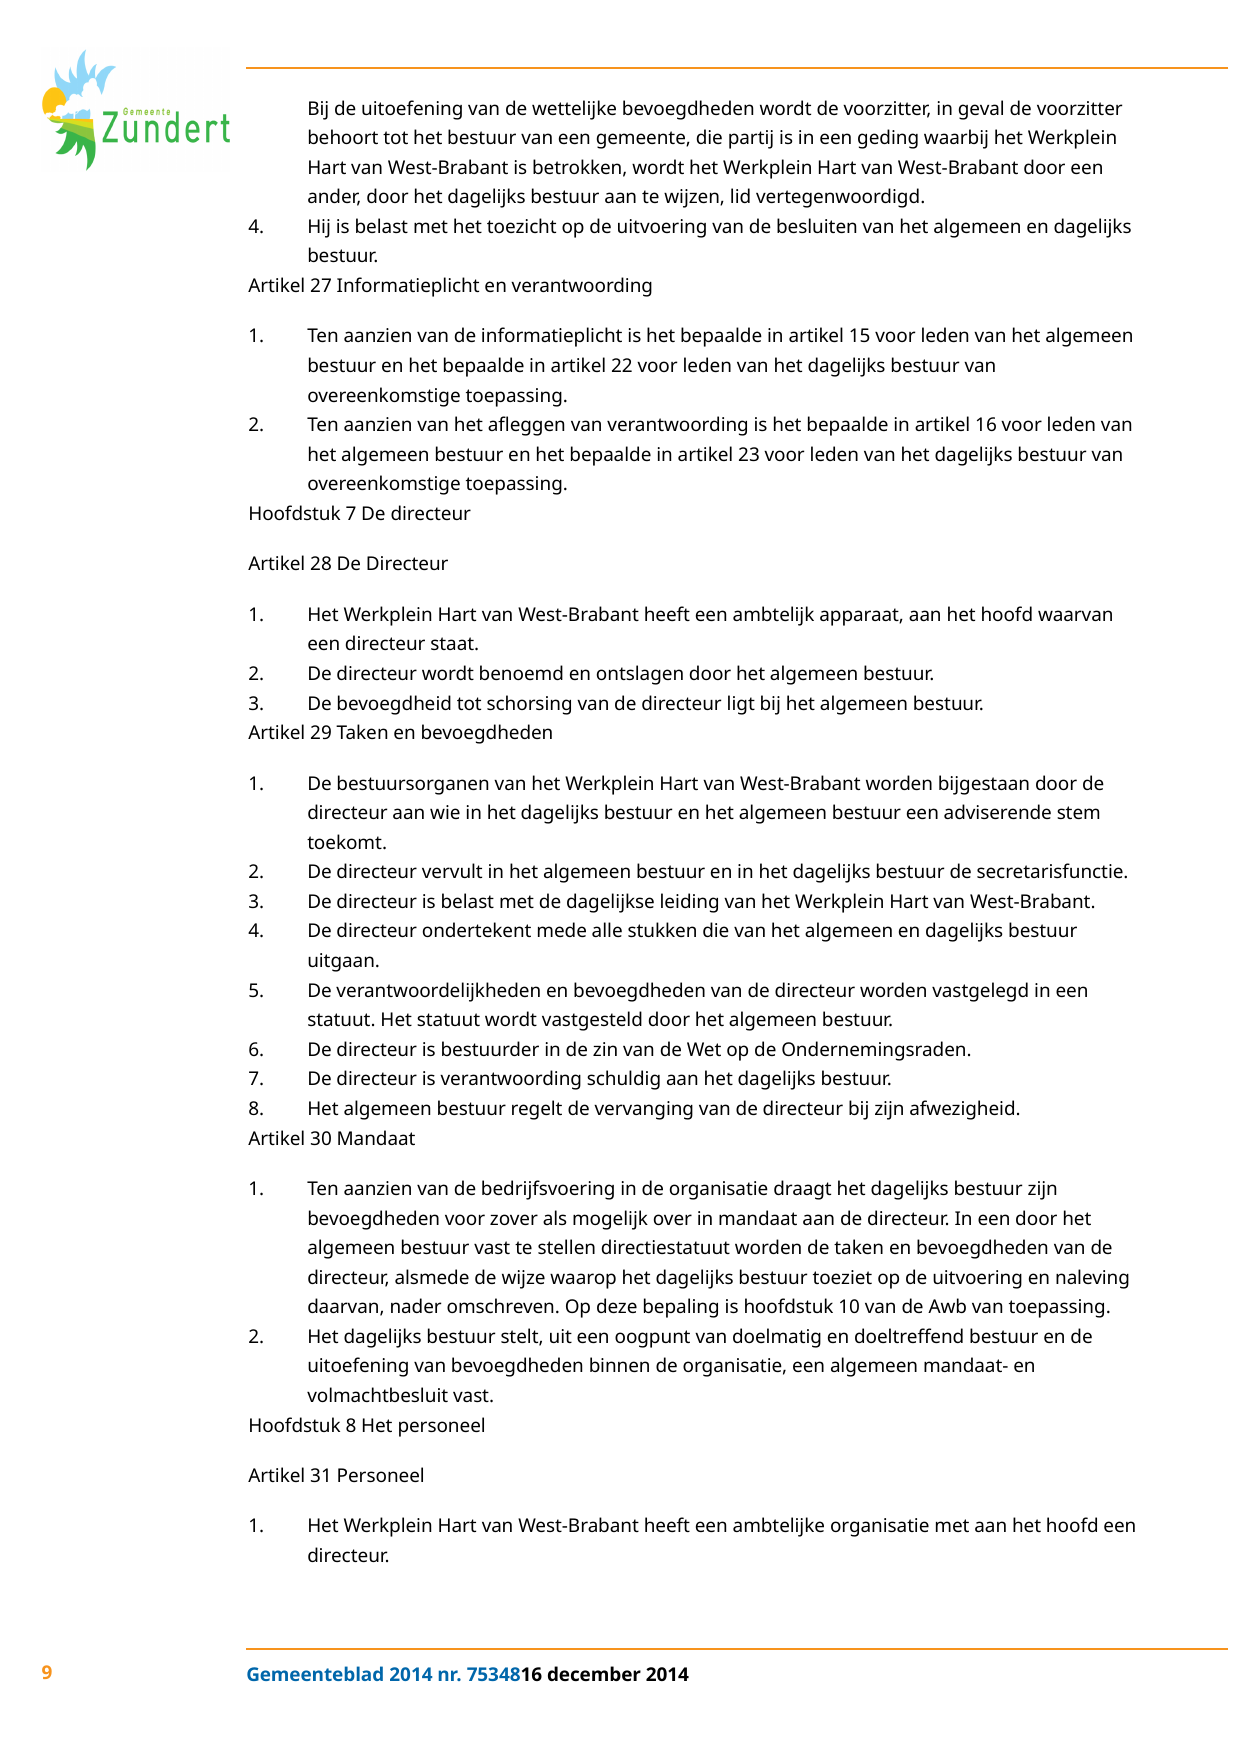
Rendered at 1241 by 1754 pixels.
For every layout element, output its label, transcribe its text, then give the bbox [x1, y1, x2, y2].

list De directeur wordt benoemd en ontslagen door het algemeen bestuur. [248, 660, 1152, 686]
text Artikel 29 Taken en bevoegdheden [248, 719, 1152, 745]
list Ten aanzien van het afleggen van verantwoording is het bepaalde in artikel 16 voor leden van het algemeen bestuur en het bepaalde in artikel 23 voor leden van het dagelijks bestuur van overeenkomstige toepassing. [248, 411, 1152, 496]
list De verantwoordelijkheden en bevoegdheden van de directeur worden vastgelegd in een statuut. Het statuut wordt vastgesteld door het algemeen bestuur. [248, 977, 1152, 1032]
list Het algemeen bestuur regelt de vervanging van de directeur bij zijn afwezigheid. [248, 1095, 1152, 1121]
list Het Werkplein Hart van West-Brabant heeft een ambtelijke organisatie met aan het hoofd een directeur. [248, 1513, 1152, 1568]
text Artikel 27 Informatieplicht en verantwoording [248, 272, 1152, 298]
list Bij de uitoefening van de wettelijke bevoegdheden wordt de voorzitter, in geval de voorzitter behoort tot het bestuur van een gemeente, die partij is in een geding waarbij het Werkplein Hart van West-Brabant is betrokken, wordt het Werkplein Hart van West-Brabant door een ander, door het dagelijks bestuur aan te wijzen, lid vertegenwoordigd. [248, 95, 1152, 209]
list De directeur ondertekent mede alle stukken die van het algemeen en dagelijks bestuur uitgaan. [248, 918, 1152, 973]
text Artikel 28 De Directeur [248, 551, 1152, 576]
list Hij is belast met het toezicht op de uitvoering van de besluiten van het algemeen en dagelijks bestuur. [248, 213, 1152, 268]
list De bevoegdheid tot schorsing van de directeur ligt bij het algemeen bestuur. [248, 690, 1152, 716]
text Artikel 31 Personeel [248, 1462, 1152, 1488]
list De directeur is bestuurder in de zin van de Wet op de Ondernemingsraden. [248, 1036, 1152, 1062]
picture [41, 47, 231, 172]
text Hoofdstuk 8 Het personeel [248, 1412, 1152, 1438]
list Het Werkplein Hart van West-Brabant heeft een ambtelijk apparaat, aan het hoofd waarvan een directeur staat. [248, 601, 1152, 656]
list Ten aanzien van de bedrijfsvoering in de organisatie draagt het dagelijks bestuur zijn bevoegdheden voor zover als mogelijk over in mandaat aan de directeur. In een door het algemeen bestuur vast te stellen directiestatuut worden de taken en bevoegdheden van de directeur, alsmede de wijze waarop het dagelijks bestuur toeziet op de uitvoering en naleving daarvan, nader omschreven. Op deze bepaling is hoofdstuk 10 van de Awb van toepassing. [248, 1175, 1152, 1319]
list Ten aanzien van de informatieplicht is het bepaalde in artikel 15 voor leden van het algemeen bestuur en het bepaalde in artikel 22 voor leden van het dagelijks bestuur van overeenkomstige toepassing. [248, 323, 1152, 408]
list De directeur is belast met de dagelijkse leiding van het Werkplein Hart van West-Brabant. [248, 888, 1152, 914]
list De directeur vervult in het algemeen bestuur en in het dagelijks bestuur de secretarisfunctie. [248, 858, 1152, 884]
text Artikel 30 Mandaat [248, 1125, 1152, 1151]
text Hoofdstuk 7 De directeur [248, 500, 1152, 526]
list Het dagelijks bestuur stelt, uit een oogpunt van doelmatig en doeltreffend bestuur en de uitoefening van bevoegdheden binnen de organisatie, een algemeen mandaat- en volmachtbesluit vast. [248, 1323, 1152, 1408]
list De bestuursorganen van het Werkplein Hart van West-Brabant worden bijgestaan door de directeur aan wie in het dagelijks bestuur en het algemeen bestuur een adviserende stem toekomt. [248, 770, 1152, 855]
list De directeur is verantwoording schuldig aan het dagelijks bestuur. [248, 1066, 1152, 1091]
